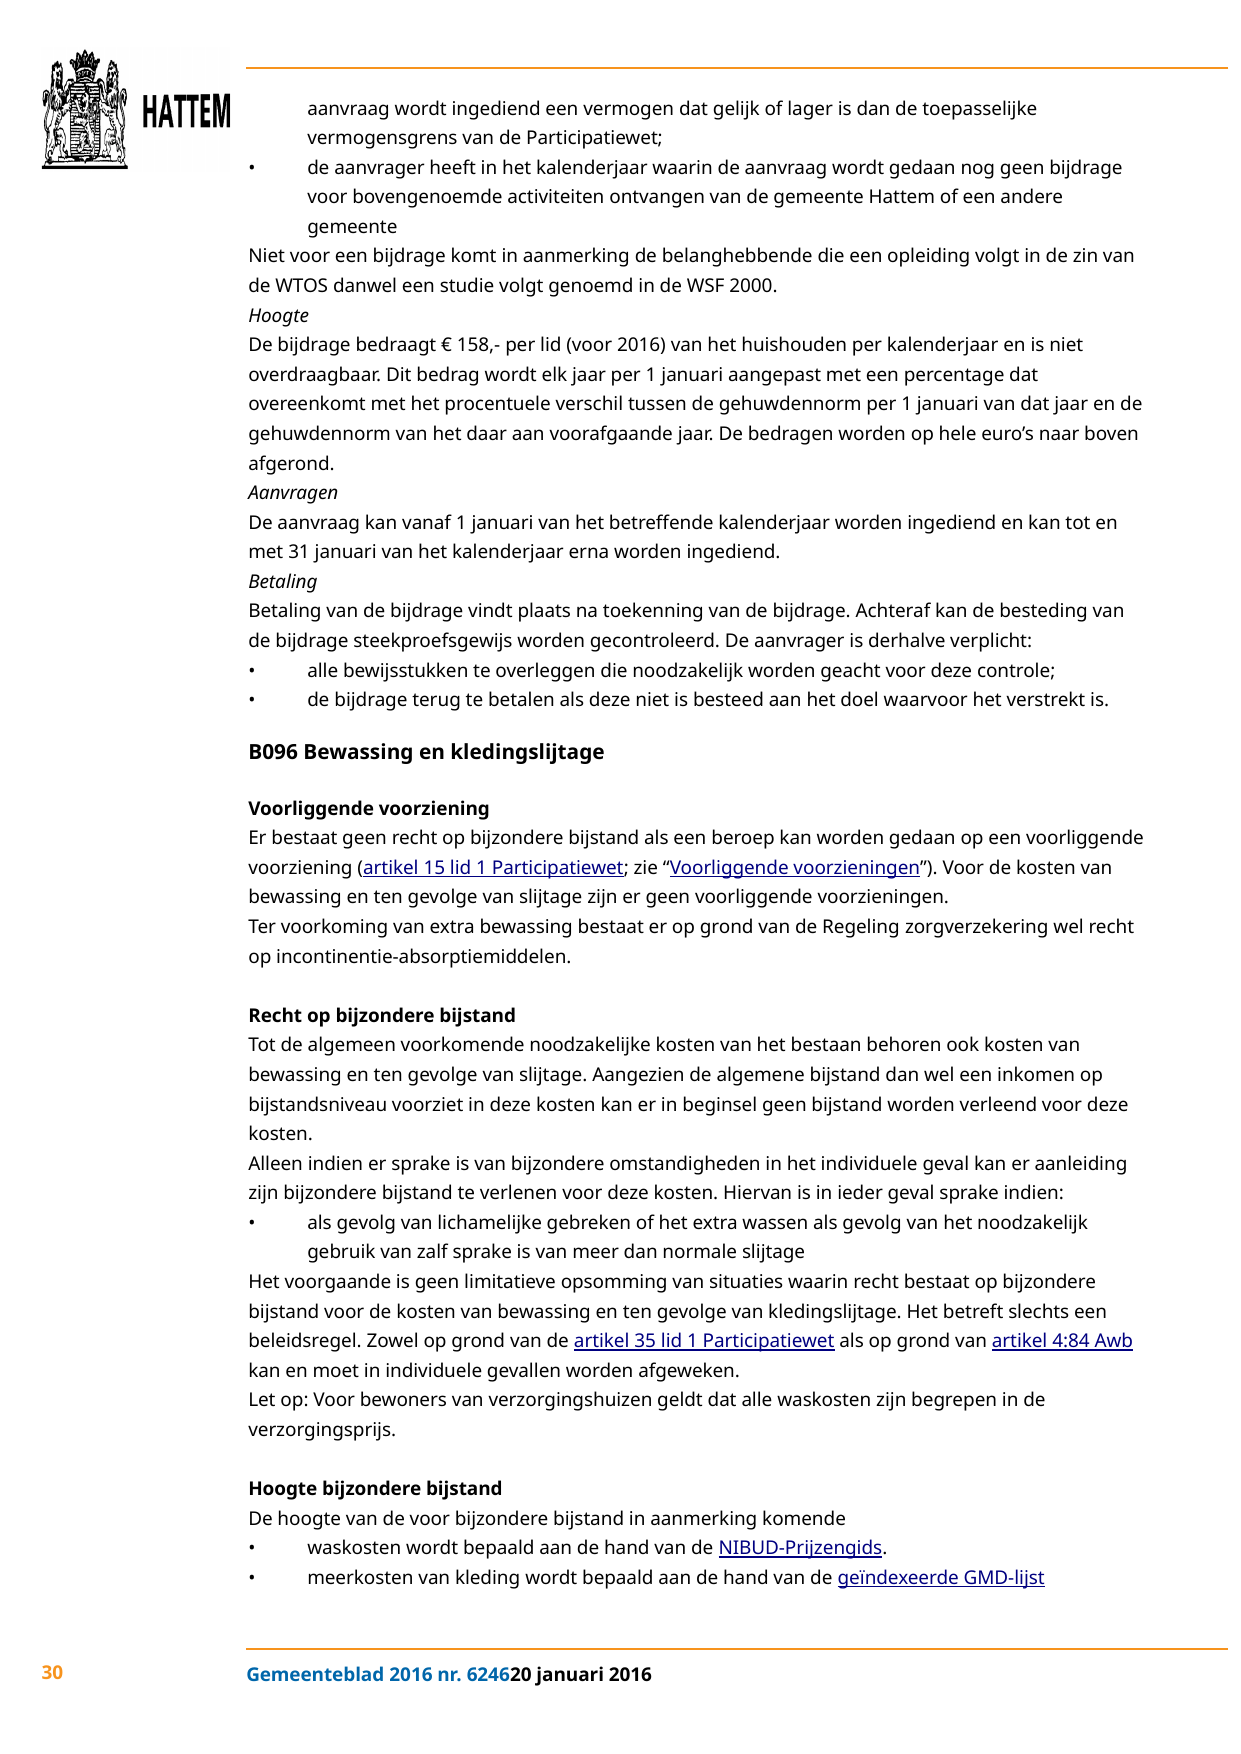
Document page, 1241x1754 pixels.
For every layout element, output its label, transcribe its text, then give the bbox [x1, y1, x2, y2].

text Alleen indien er sprake is van bijzondere omstandigheden in het individuele geval kan er aanleiding zijn bijzondere bijstand te verlenen voor deze kosten. Hiervan is in ieder geval sprake indien: [248, 1150, 1152, 1205]
text Recht op bijzondere bijstand [248, 1002, 1152, 1028]
list de aanvrager heeft in het kalenderjaar waarin de aanvraag wordt gedaan nog geen bijdrage voor bovengenoemde activiteiten ontvangen van de gemeente Hattem of een andere gemeente [248, 154, 1152, 239]
text De bijdrage bedraagt € 158,- per lid (voor 2016) van het huishouden per kalenderjaar en is niet overdraagbaar. Dit bedrag wordt elk jaar per 1 januari aangepast met een percentage dat overeenkomt met het procentuele verschil tussen de gehuwdennorm per 1 januari van dat jaar en de gehuwdennorm van het daar aan voorafgaande jaar. De bedragen worden op hele euro’s naar boven afgerond. [248, 331, 1152, 476]
text Hoogte bijzondere bijstand [248, 1475, 1152, 1501]
text Let op: Voor bewoners van verzorgingshuizen geldt dat alle waskosten zijn begrepen in de verzorgingsprijs. [248, 1387, 1152, 1442]
text Hoogte [248, 302, 1152, 328]
picture [41, 47, 231, 172]
text Ter voorkoming van extra bewassing bestaat er op grond van de Regeling zorgverzekering wel recht op incontinentie-absorptiemiddelen. [248, 913, 1152, 968]
text Betaling van de bijdrage vindt plaats na toekenning van de bijdrage. Achteraf kan de besteding van de bijdrage steekproefsgewijs worden gecontroleerd. De aanvrager is derhalve verplicht: [248, 598, 1152, 653]
text Niet voor een bijdrage komt in aanmerking de belanghebbende die een opleiding volgt in de zin van de WTOS danwel een studie volgt genoemd in de WSF 2000. [248, 243, 1152, 298]
text Tot de algemeen voorkomende noodzakelijke kosten van het bestaan behoren ook kosten van bewassing en ten gevolge van slijtage. Aangezien de algemene bijstand dan wel een inkomen op bijstandsniveau voorziet in deze kosten kan er in beginsel geen bijstand worden verleend voor deze kosten. [248, 1032, 1152, 1146]
text De aanvraag kan vanaf 1 januari van het betreffende kalenderjaar worden ingediend en kan tot en met 31 januari van het kalenderjaar erna worden ingediend. [248, 509, 1152, 564]
list waskosten wordt bepaald aan de hand van de NIBUD-Prijzengids. [248, 1534, 1152, 1560]
text Het voorgaande is geen limitatieve opsomming van situaties waarin recht bestaat op bijzondere bijstand voor de kosten van bewassing en ten gevolge van kledingslijtage. Het betreft slechts een beleidsregel. Zowel op grond van de artikel 35 lid 1 Participatiewet als op grond van artikel 4:84 Awb kan en moet in individuele gevallen worden afgeweken. [248, 1268, 1152, 1383]
list de bijdrage terug te betalen als deze niet is besteed aan het doel waarvoor het verstrekt is. [248, 686, 1152, 712]
text Betaling [248, 568, 1152, 594]
list meerkosten van kleding wordt bepaald aan de hand van de geïndexeerde GMD-lijst [248, 1564, 1152, 1590]
text De hoogte van de voor bijzondere bijstand in aanmerking komende [248, 1505, 1152, 1531]
list als gevolg van lichamelijke gebreken of het extra wassen als gevolg van het noodzakelijk gebruik van zalf sprake is van meer dan normale slijtage [248, 1209, 1152, 1264]
text B096 Bewassing en kledingslijtage [248, 737, 1152, 765]
text Er bestaat geen recht op bijzondere bijstand als een beroep kan worden gedaan op een voorliggende voorziening (artikel 15 lid 1 Participatiewet; zie “Voorliggende voorzieningen”). Voor de kosten van bewassing en ten gevolge van slijtage zijn er geen voorliggende voorzieningen. [248, 824, 1152, 909]
list aanvraag wordt ingediend een vermogen dat gelijk of lager is dan de toepasselijke vermogensgrens van de Participatiewet; [248, 95, 1152, 150]
list alle bewijsstukken te overleggen die noodzakelijk worden geacht voor deze controle; [248, 657, 1152, 683]
text Aanvragen [248, 479, 1152, 505]
text Voorliggende voorziening [248, 795, 1152, 821]
